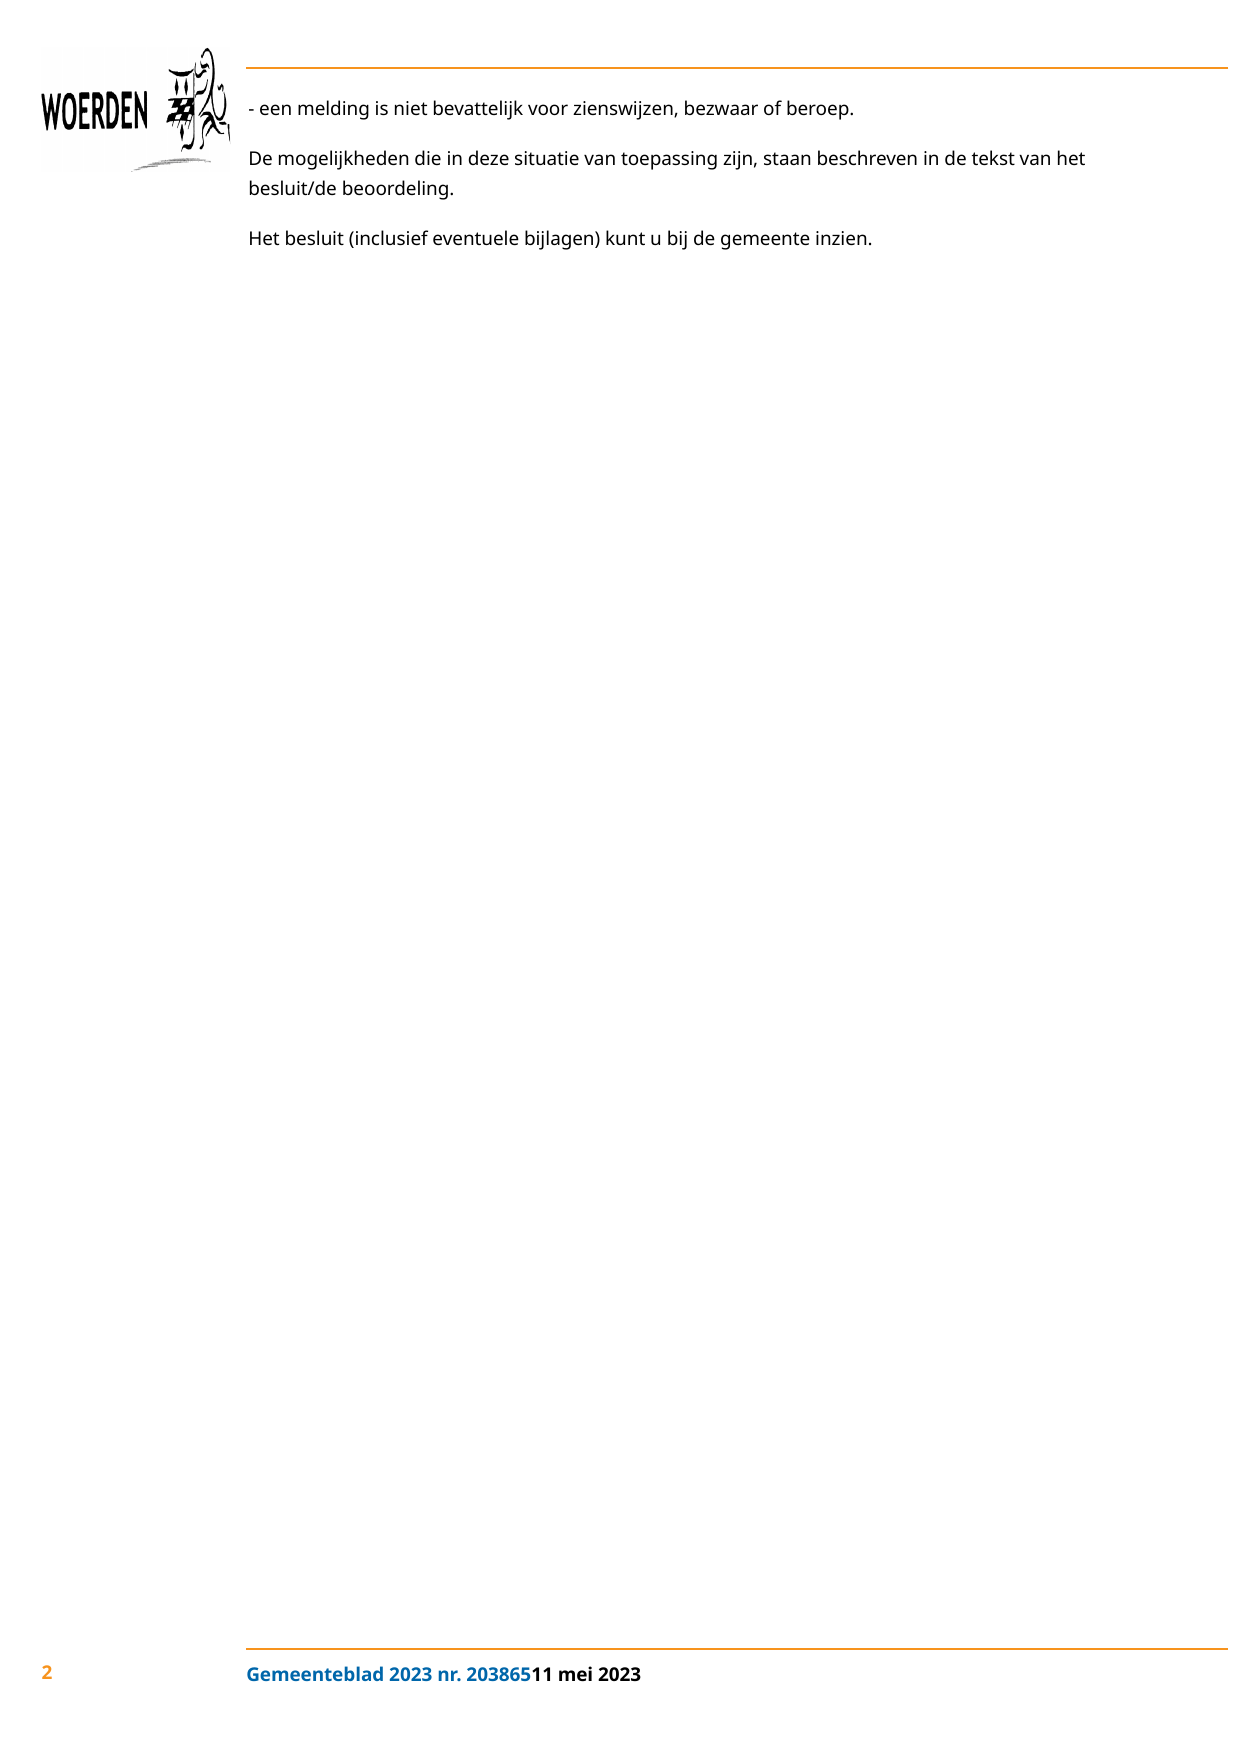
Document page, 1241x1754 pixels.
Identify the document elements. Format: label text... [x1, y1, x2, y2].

text De mogelijkheden die in deze situatie van toepassing zijn, staan beschreven in de tekst van het besluit/de beoordeling. [248, 145, 1152, 201]
picture [41, 47, 231, 172]
text - een melding is niet bevattelijk voor zienswijzen, bezwaar of beroep. [248, 95, 1152, 121]
text Het besluit (inclusief eventuele bijlagen) kunt u bij de gemeente inzien. [248, 225, 1152, 251]
